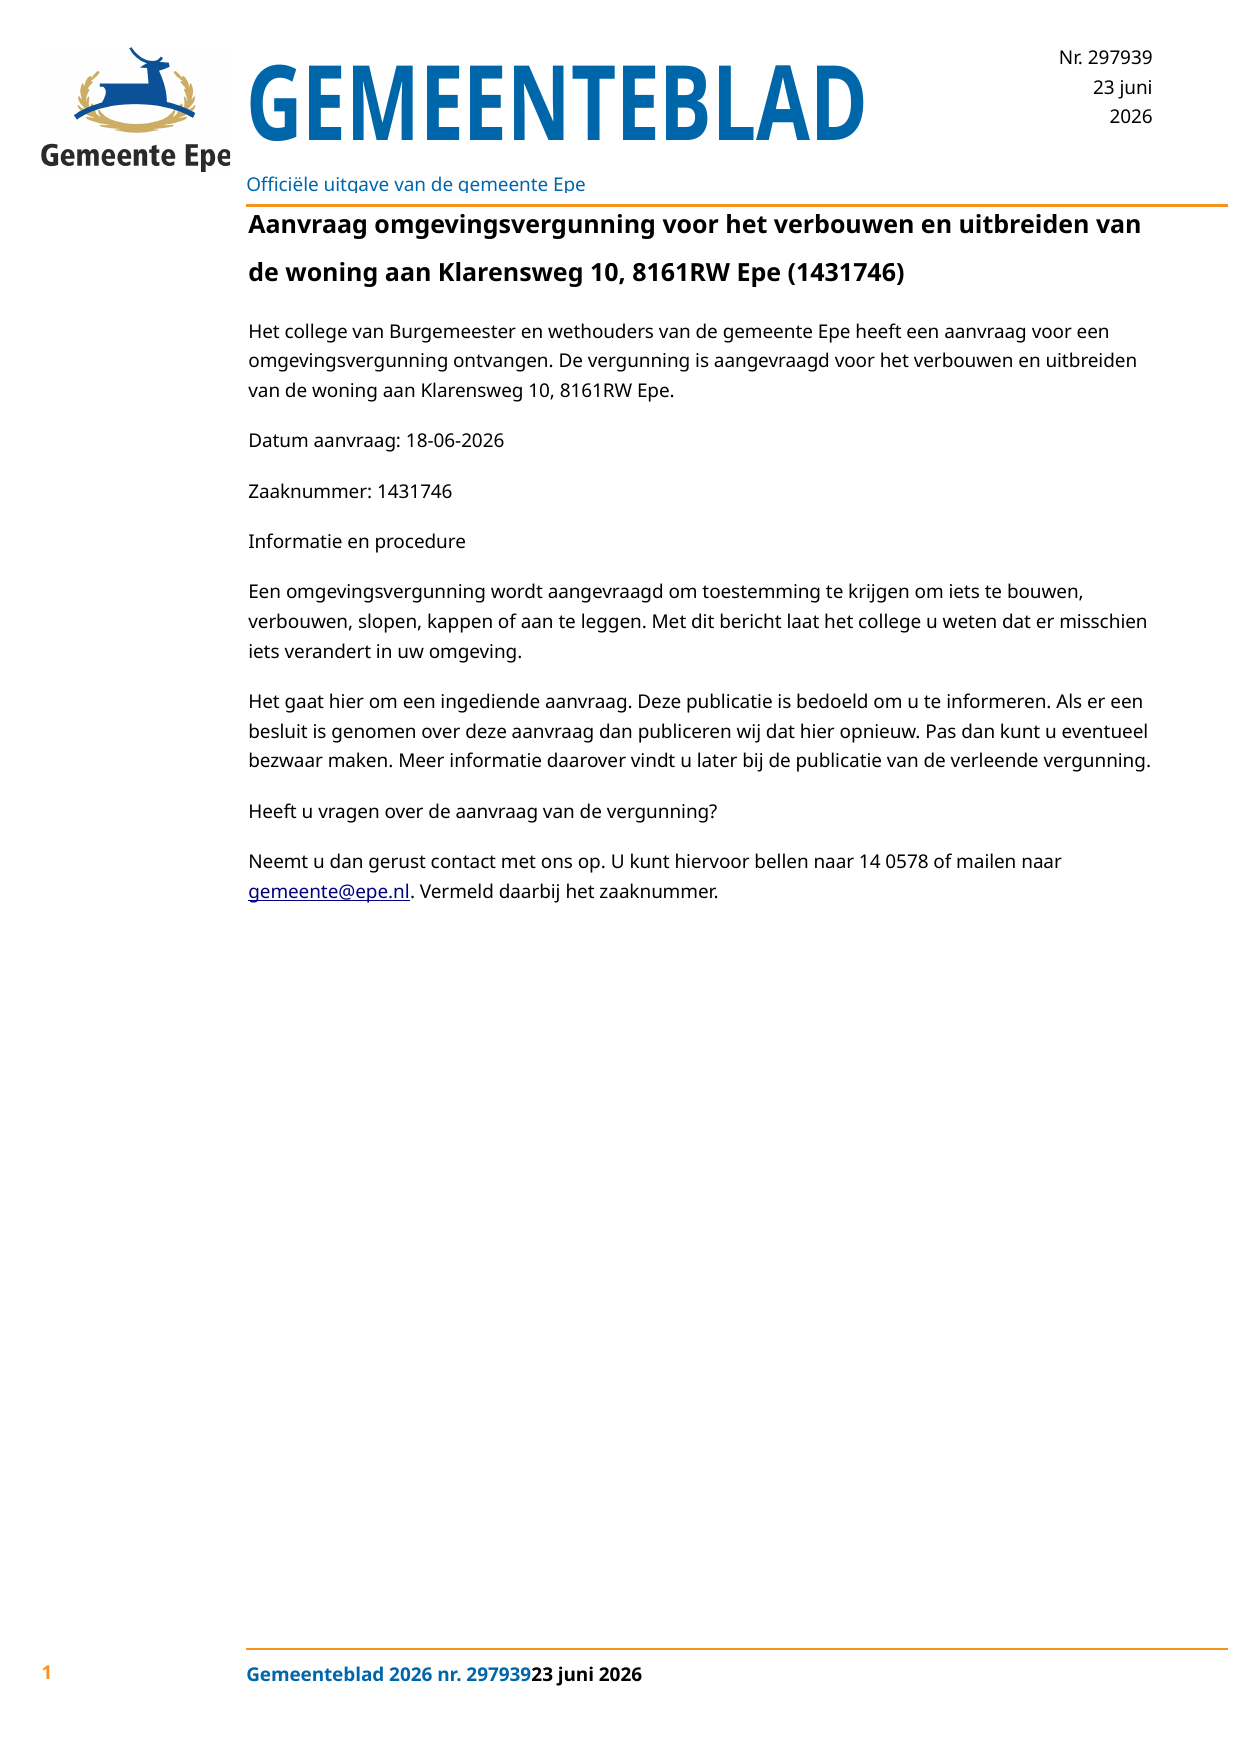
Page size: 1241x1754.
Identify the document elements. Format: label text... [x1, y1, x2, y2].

text Een omgevingsvergunning wordt aangevraagd om toestemming te krijgen om iets te bouwen, verbouwen, slopen, kappen of aan te leggen. Met dit bericht laat het college u weten dat er misschien iets verandert in uw omgeving. [248, 579, 1152, 664]
text Aanvraag omgevingsvergunning voor het verbouwen en uitbreiden van de woning aan Klarensweg 10, 8161RW Epe (1431746) [248, 207, 1152, 288]
picture [41, 47, 231, 172]
text Neemt u dan gerust contact met ons op. U kunt hiervoor bellen naar 14 0578 of mailen naar gemeente@epe.nl. Vermeld daarbij het zaaknummer. [248, 848, 1152, 904]
text Datum aanvraag: 18-06-2026 [248, 427, 1152, 453]
text Het gaat hier om een ingediende aanvraag. Deze publicatie is bedoeld om u te informeren. Als er een besluit is genomen over deze aanvraag dan publiceren wij dat hier opnieuw. Pas dan kunt u eventueel bezwaar maken. Meer informatie daarover vindt u later bij de publicatie van de verleende vergunning. [248, 688, 1152, 773]
text Het college van Burgemeester en wethouders van de gemeente Epe heeft een aanvraag voor een omgevingsvergunning ontvangen. De vergunning is aangevraagd voor het verbouwen en uitbreiden van de woning aan Klarensweg 10, 8161RW Epe. [248, 318, 1152, 403]
text Informatie en procedure [248, 528, 1152, 554]
text Zaaknummer: 1431746 [248, 478, 1152, 504]
text Heeft u vragen over de aanvraag van de vergunning? [248, 798, 1152, 824]
